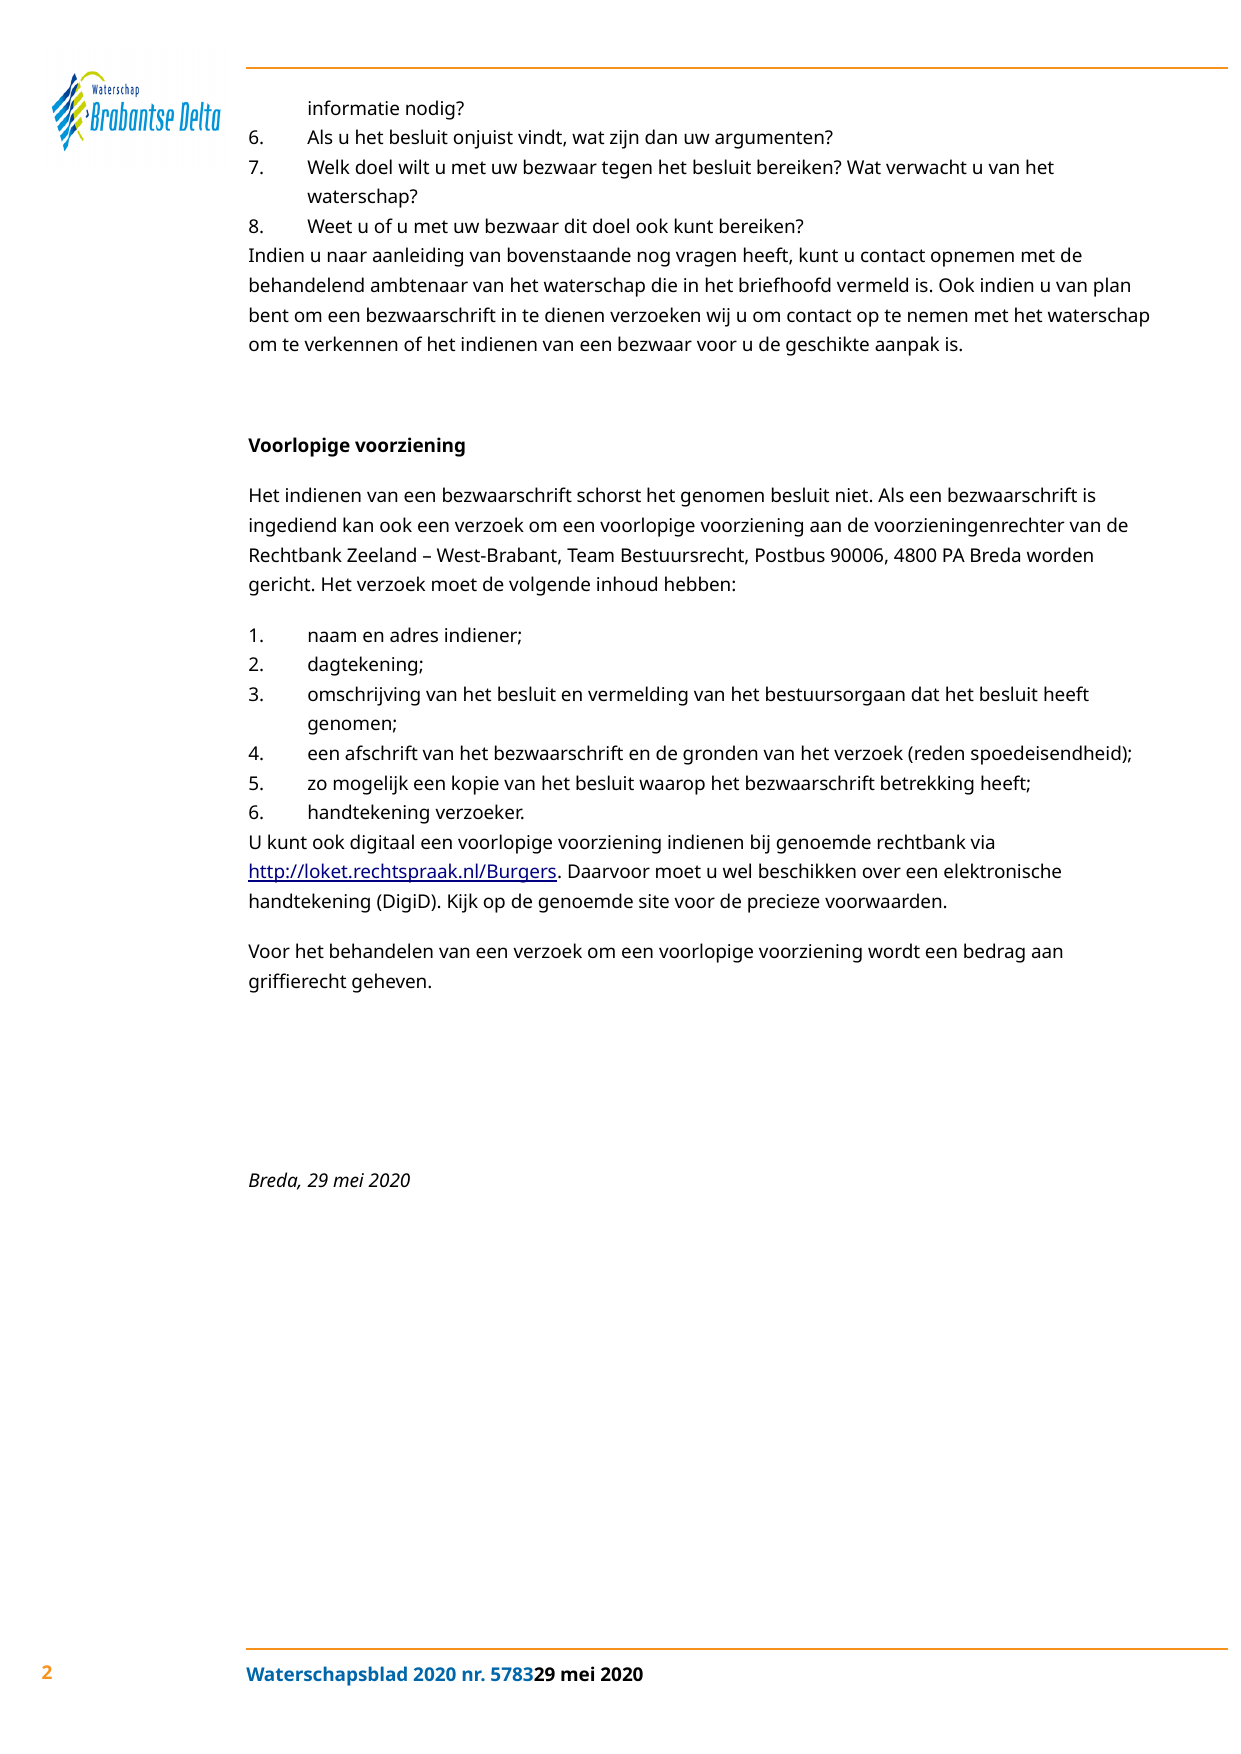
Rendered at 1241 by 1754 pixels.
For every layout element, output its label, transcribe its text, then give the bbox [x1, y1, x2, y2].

list dagtekening; [248, 651, 1152, 677]
list handtekening verzoeker. [248, 799, 1152, 825]
text Breda, 29 mei 2020 [248, 1167, 1152, 1193]
picture [41, 47, 231, 172]
list Als u het besluit onjuist vindt, wat zijn dan uw argumenten? [248, 124, 1152, 150]
text Het indienen van een bezwaarschrift schorst het genomen besluit niet. Als een bezwaarschrift is ingediend kan ook een verzoek om een voorlopige voorziening aan de voorzieningenrechter van de Rechtbank Zeeland – West-Brabant, Team Bestuursrecht, Postbus 90006, 4800 PA Breda worden gericht. Het verzoek moet de volgende inhoud hebben: [248, 483, 1152, 597]
list een afschrift van het bezwaarschrift en de gronden van het verzoek (reden spoedeisendheid); [248, 740, 1152, 766]
list naam en adres indiener; [248, 622, 1152, 648]
text Voorlopige voorziening [248, 432, 1152, 458]
text Indien u naar aanleiding van bovenstaande nog vragen heeft, kunt u contact opnemen met de behandelend ambtenaar van het waterschap die in het briefhoofd vermeld is. Ook indien u van plan bent om een bezwaarschrift in te dienen verzoeken wij u om contact op te nemen met het waterschap om te verkennen of het indienen van een bezwaar voor u de geschikte aanpak is. [248, 243, 1152, 357]
list Welk doel wilt u met uw bezwaar tegen het besluit bereiken? Wat verwacht u van het waterschap? [248, 154, 1152, 209]
list Weet u of u met uw bezwaar dit doel ook kunt bereiken? [248, 213, 1152, 239]
text Voor het behandelen van een verzoek om een voorlopige voorziening wordt een bedrag aan griffierecht geheven. [248, 938, 1152, 994]
list informatie nodig? [248, 95, 1152, 121]
text U kunt ook digitaal een voorlopige voorziening indienen bij genoemde rechtbank via http://loket.rechtspraak.nl/Burgers. Daarvoor moet u wel beschikken over een elektronische handtekening (DigiD). Kijk op de genoemde site voor de precieze voorwaarden. [248, 829, 1152, 914]
list omschrijving van het besluit en vermelding van het bestuursorgaan dat het besluit heeft genomen; [248, 681, 1152, 736]
list zo mogelijk een kopie van het besluit waarop het bezwaarschrift betrekking heeft; [248, 770, 1152, 796]
